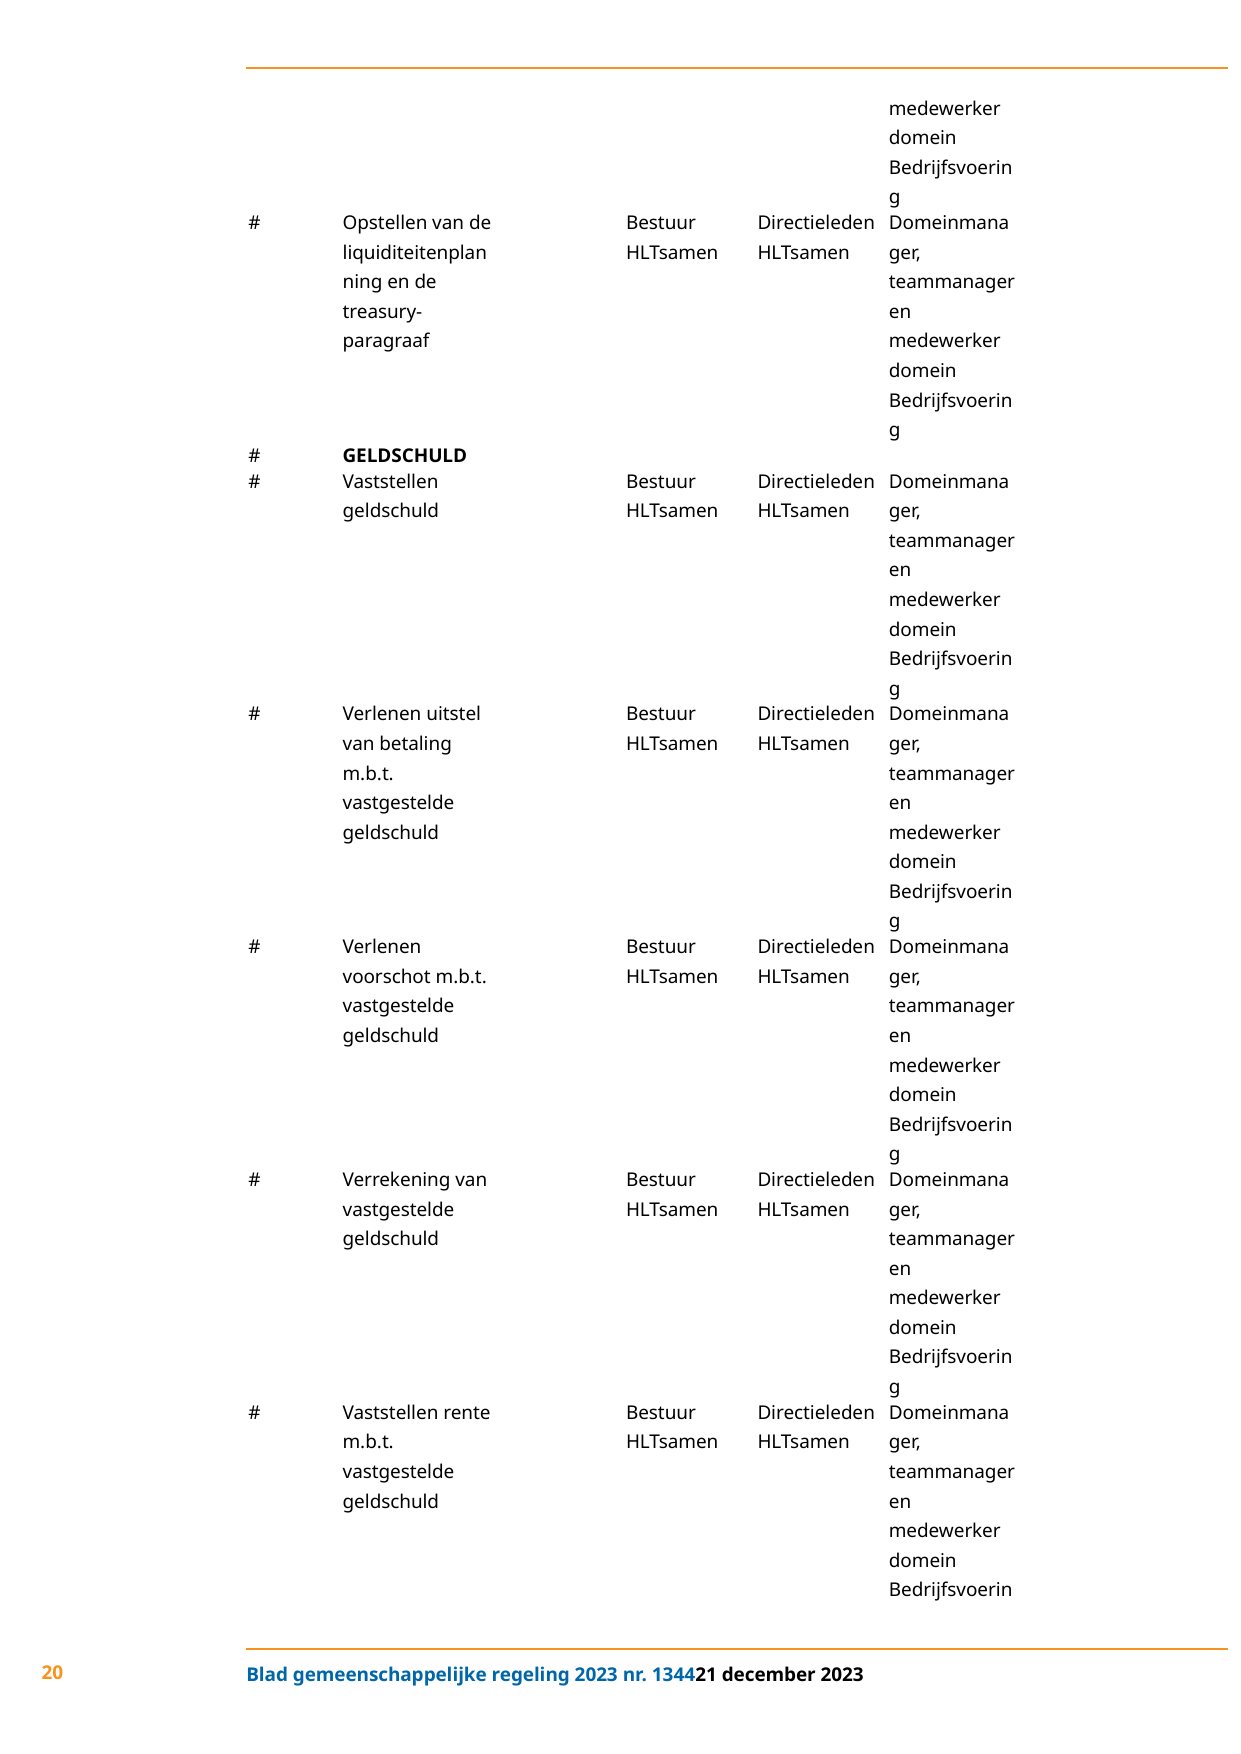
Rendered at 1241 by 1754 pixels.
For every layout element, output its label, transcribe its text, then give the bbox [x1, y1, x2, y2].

table_cell [494, 95, 626, 209]
table_cell Directieleden HLTsamen [757, 209, 889, 442]
table_cell [494, 1166, 626, 1399]
table_cell # [248, 701, 342, 933]
table_cell [494, 1399, 626, 1602]
table_cell Domeinmanager, teammanager en medewerker domein Bedrijfsvoering [889, 1166, 1020, 1399]
table_cell Verlenen voorschot m.b.t. vastgestelde geldschuld [343, 934, 494, 1166]
table_cell Verlenen uitstel van betaling m.b.t. vastgestelde geldschuld [343, 701, 494, 933]
table_cell [1020, 934, 1152, 1166]
table_cell Domeinmanager, teammanager en medewerker domein Bedrijfsvoering [889, 701, 1020, 933]
table_cell [757, 95, 889, 209]
table_cell [1020, 95, 1152, 209]
table_cell Bestuur HLTsamen [626, 701, 757, 933]
table_cell Bestuur HLTsamen [626, 209, 757, 442]
table_cell # [248, 209, 342, 442]
table_cell Directieleden HLTsamen [757, 468, 889, 701]
table_cell Directieleden HLTsamen [757, 934, 889, 1166]
table_cell Vaststellen geldschuld [343, 468, 494, 701]
table_cell Domeinmanager, teammanager en medewerker domein Bedrijfsvoering [889, 468, 1020, 701]
table_cell [757, 442, 889, 468]
table_cell [494, 934, 626, 1166]
table_cell Bestuur HLTsamen [626, 1399, 757, 1602]
table_cell Domeinmanager, teammanager en medewerker domein Bedrijfsvoering [889, 934, 1020, 1166]
table_cell # [248, 1166, 342, 1399]
table_cell # [248, 1399, 342, 1602]
table_cell [1020, 468, 1152, 701]
table_cell Directieleden HLTsamen [757, 1166, 889, 1399]
table_cell Domeinmanager, teammanager en medewerker domein Bedrijfsvoering [889, 209, 1020, 442]
table_cell [1020, 209, 1152, 442]
table_cell Bestuur HLTsamen [626, 1166, 757, 1399]
table_cell # [248, 934, 342, 1166]
table_cell [494, 209, 626, 442]
table_cell # [248, 468, 342, 701]
table_cell # [248, 442, 342, 468]
table_cell [494, 701, 626, 933]
table_cell Vaststellen rente m.b.t. vastgestelde geldschuld [343, 1399, 494, 1602]
table_cell [494, 442, 626, 468]
table_cell medewerker domein Bedrijfsvoering [889, 95, 1020, 209]
table_cell Directieleden HLTsamen [757, 701, 889, 933]
table_cell Bestuur HLTsamen [626, 934, 757, 1166]
table_cell GELDSCHULD [343, 442, 494, 468]
table_cell Opstellen van de liquiditeitenplanning en de treasury-paragraaf [343, 209, 494, 442]
table_cell [494, 468, 626, 701]
table_cell Domeinmanager, teammanager en medewerker domein Bedrijfsvoerin [889, 1399, 1020, 1602]
table_cell [248, 95, 342, 209]
table_cell [1020, 1399, 1152, 1602]
table_cell [343, 95, 494, 209]
table_cell Directieleden HLTsamen [757, 1399, 889, 1602]
table_cell Bestuur HLTsamen [626, 468, 757, 701]
table_cell [1020, 1166, 1152, 1399]
table_cell Verrekening van vastgestelde geldschuld [343, 1166, 494, 1399]
table_cell [626, 442, 757, 468]
table_cell [1020, 442, 1152, 468]
table_cell [889, 442, 1020, 468]
table_cell [626, 95, 757, 209]
picture [41, 47, 231, 172]
table_cell [1020, 701, 1152, 933]
